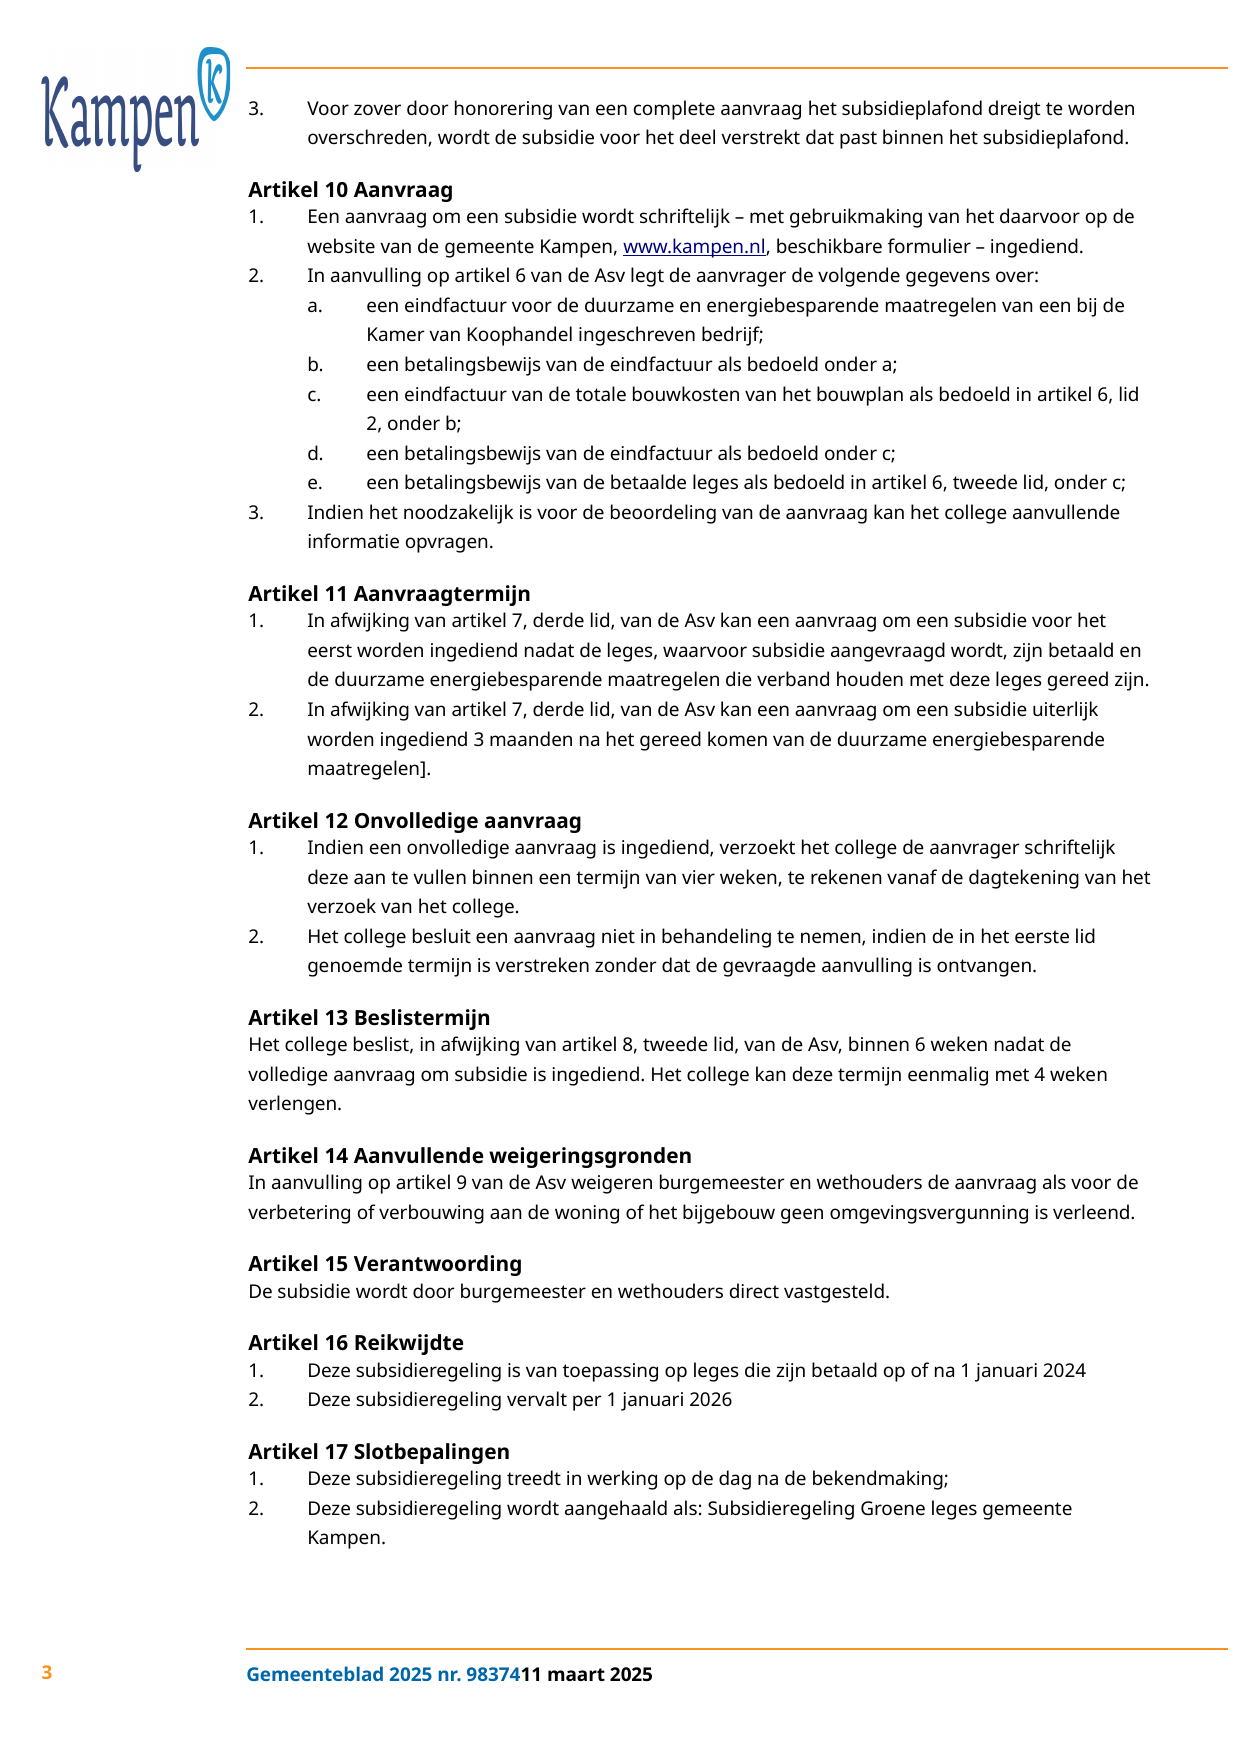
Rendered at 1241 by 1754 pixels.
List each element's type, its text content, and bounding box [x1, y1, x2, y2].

list In afwijking van artikel 7, derde lid, van de Asv kan een aanvraag om een subsidie voor het eerst worden ingediend nadat de leges, waarvoor subsidie aangevraagd wordt, zijn betaald en de duurzame energiebesparende maatregelen die verband houden met deze leges gereed zijn. [248, 607, 1152, 692]
list Deze subsidieregeling vervalt per 1 januari 2026 [248, 1386, 1152, 1412]
text Artikel 10 Aanvraag [248, 175, 1152, 203]
picture [41, 47, 231, 172]
list Indien een onvolledige aanvraag is ingediend, verzoekt het college de aanvrager schriftelijk deze aan te vullen binnen een termijn van vier weken, te rekenen vanaf de dagtekening van het verzoek van het college. [248, 834, 1152, 919]
list Voor zover door honorering van een complete aanvraag het subsidieplafond dreigt te worden overschreden, wordt de subsidie voor het deel verstrekt dat past binnen het subsidieplafond. [248, 95, 1152, 150]
list Deze subsidieregeling treedt in werking op de dag na de bekendmaking; [248, 1465, 1152, 1491]
text Artikel 15 Verantwoording [248, 1249, 1152, 1278]
text Artikel 14 Aanvullende weigeringsgronden [248, 1141, 1152, 1169]
list Een aanvraag om een subsidie wordt schriftelijk – met gebruikmaking van het daarvoor op de website van de gemeente Kampen, www.kampen.nl, beschikbare formulier – ingediend. [248, 203, 1152, 258]
text Artikel 13 Beslistermijn [248, 1003, 1152, 1031]
list Deze subsidieregeling is van toepassing op leges die zijn betaald op of na 1 januari 2024 [248, 1357, 1152, 1382]
list In aanvulling op artikel 6 van de Asv legt de aanvrager de volgende gegevens over: [248, 262, 1152, 288]
list Deze subsidieregeling wordt aangehaald als: Subsidieregeling Groene leges gemeente Kampen. [248, 1495, 1152, 1550]
text De subsidie wordt door burgemeester en wethouders direct vastgesteld. [248, 1278, 1152, 1304]
list Indien het noodzakelijk is voor de beoordeling van de aanvraag kan het college aanvullende informatie opvragen. [248, 499, 1152, 554]
text In aanvulling op artikel 9 van de Asv weigeren burgemeester en wethouders de aanvraag als voor de verbetering of verbouwing aan de woning of het bijgebouw geen omgevingsvergunning is verleend. [248, 1169, 1152, 1225]
text Artikel 11 Aanvraagtermijn [248, 579, 1152, 607]
list Het college besluit een aanvraag niet in behandeling te nemen, indien de in het eerste lid genoemde termijn is verstreken zonder dat de gevraagde aanvulling is ontvangen. [248, 923, 1152, 978]
list een betalingsbewijs van de eindfactuur als bedoeld onder c; [307, 440, 1152, 466]
list In afwijking van artikel 7, derde lid, van de Asv kan een aanvraag om een subsidie uiterlijk worden ingediend 3 maanden na het gereed komen van de duurzame energiebesparende maatregelen]. [248, 696, 1152, 781]
list een eindfactuur voor de duurzame en energiebesparende maatregelen van een bij de Kamer van Koophandel ingeschreven bedrijf; [307, 292, 1152, 347]
list een eindfactuur van de totale bouwkosten van het bouwplan als bedoeld in artikel 6, lid 2, onder b; [307, 381, 1152, 436]
text Het college beslist, in afwijking van artikel 8, tweede lid, van de Asv, binnen 6 weken nadat de volledige aanvraag om subsidie is ingediend. Het college kan deze termijn eenmalig met 4 weken verlengen. [248, 1031, 1152, 1116]
list een betalingsbewijs van de betaalde leges als bedoeld in artikel 6, tweede lid, onder c; [307, 469, 1152, 495]
list een betalingsbewijs van de eindfactuur als bedoeld onder a; [307, 351, 1152, 377]
text Artikel 16 Reikwijdte [248, 1328, 1152, 1357]
text Artikel 17 Slotbepalingen [248, 1437, 1152, 1465]
text Artikel 12 Onvolledige aanvraag [248, 806, 1152, 834]
